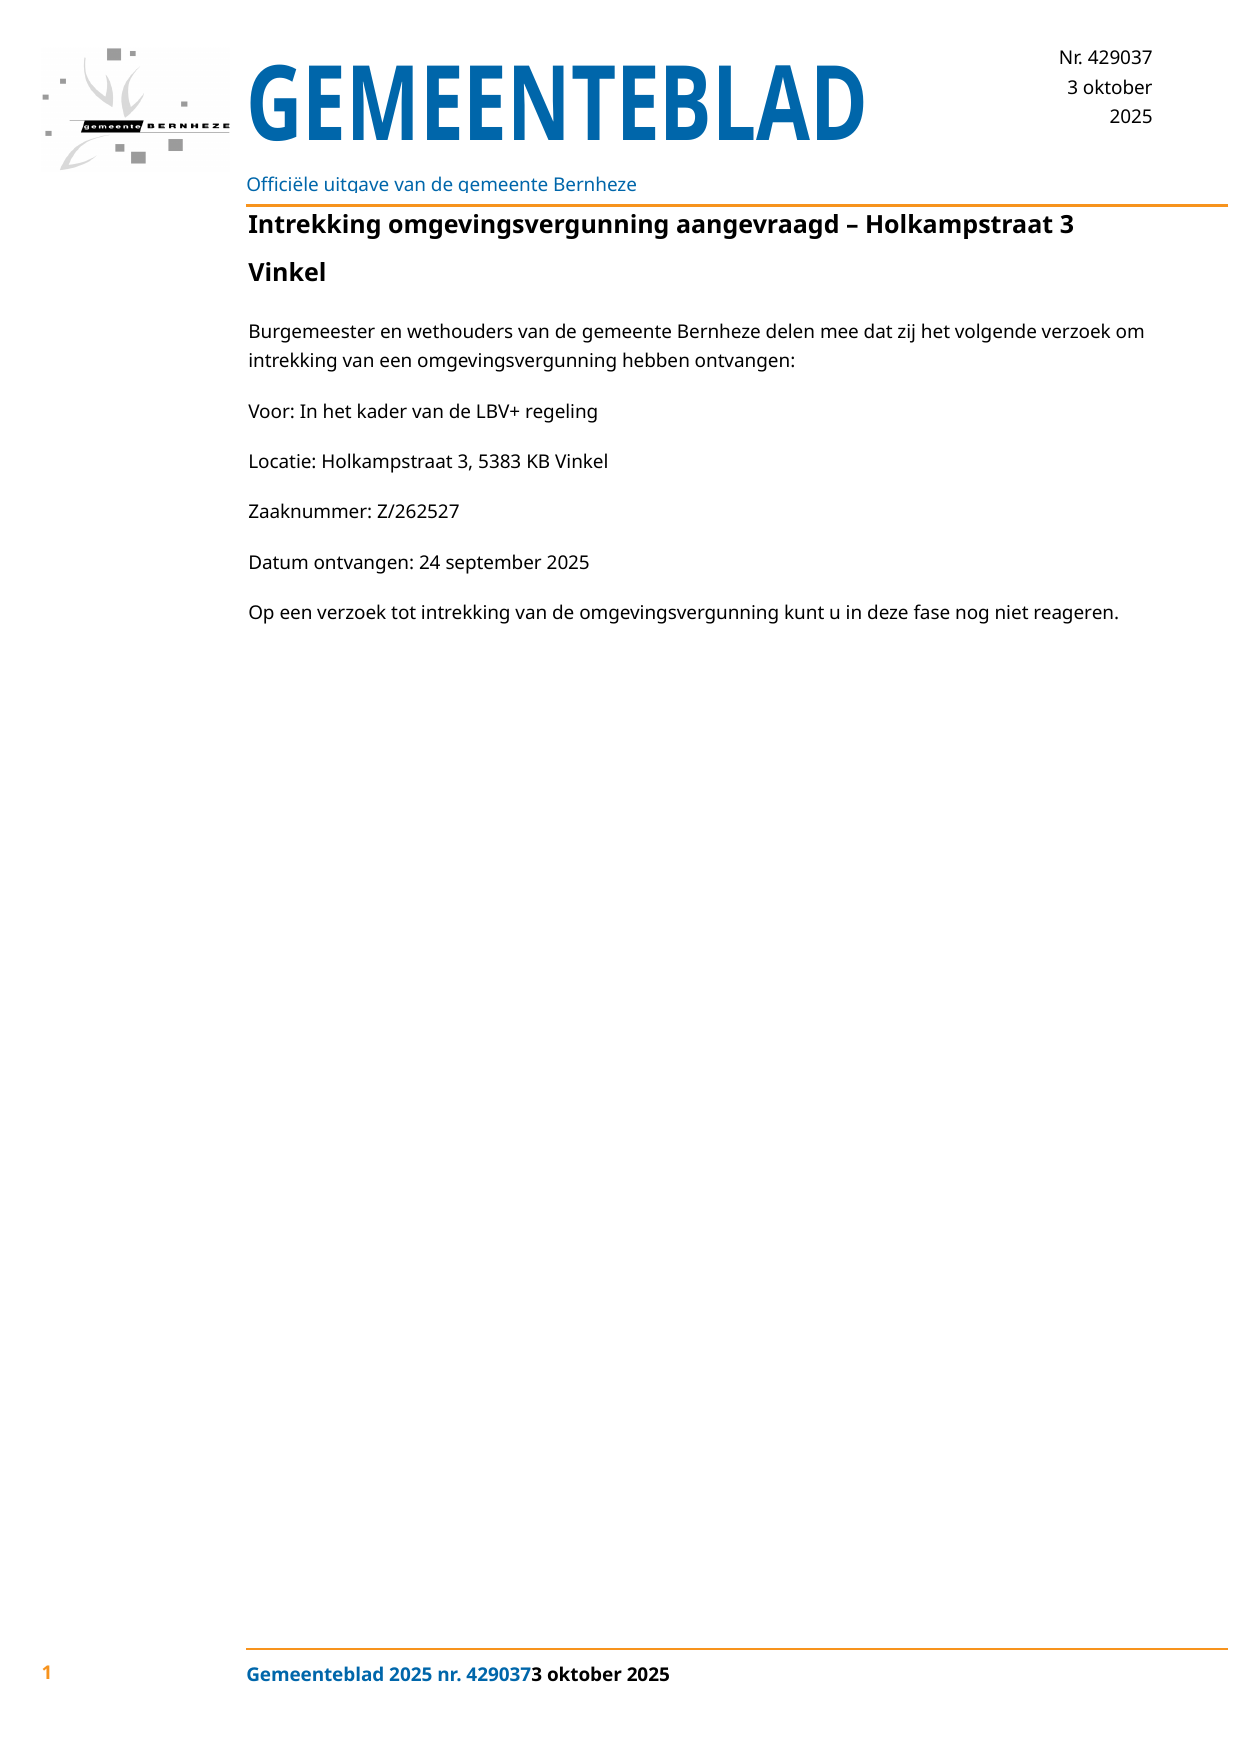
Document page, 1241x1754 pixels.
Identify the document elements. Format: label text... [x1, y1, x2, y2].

text Voor: In het kader van de LBV+ regeling [248, 398, 1152, 424]
picture [41, 47, 231, 172]
text Op een verzoek tot intrekking van de omgevingsvergunning kunt u in deze fase nog niet reageren. [248, 599, 1152, 625]
text Intrekking omgevingsvergunning aangevraagd – Holkampstraat 3 Vinkel [248, 207, 1152, 288]
text Zaaknummer: Z/262527 [248, 499, 1152, 524]
text Datum ontvangen: 24 september 2025 [248, 549, 1152, 575]
text Locatie: Holkampstraat 3, 5383 KB Vinkel [248, 448, 1152, 474]
text Burgemeester en wethouders van de gemeente Bernheze delen mee dat zij het volgende verzoek om intrekking van een omgevingsvergunning hebben ontvangen: [248, 318, 1152, 373]
